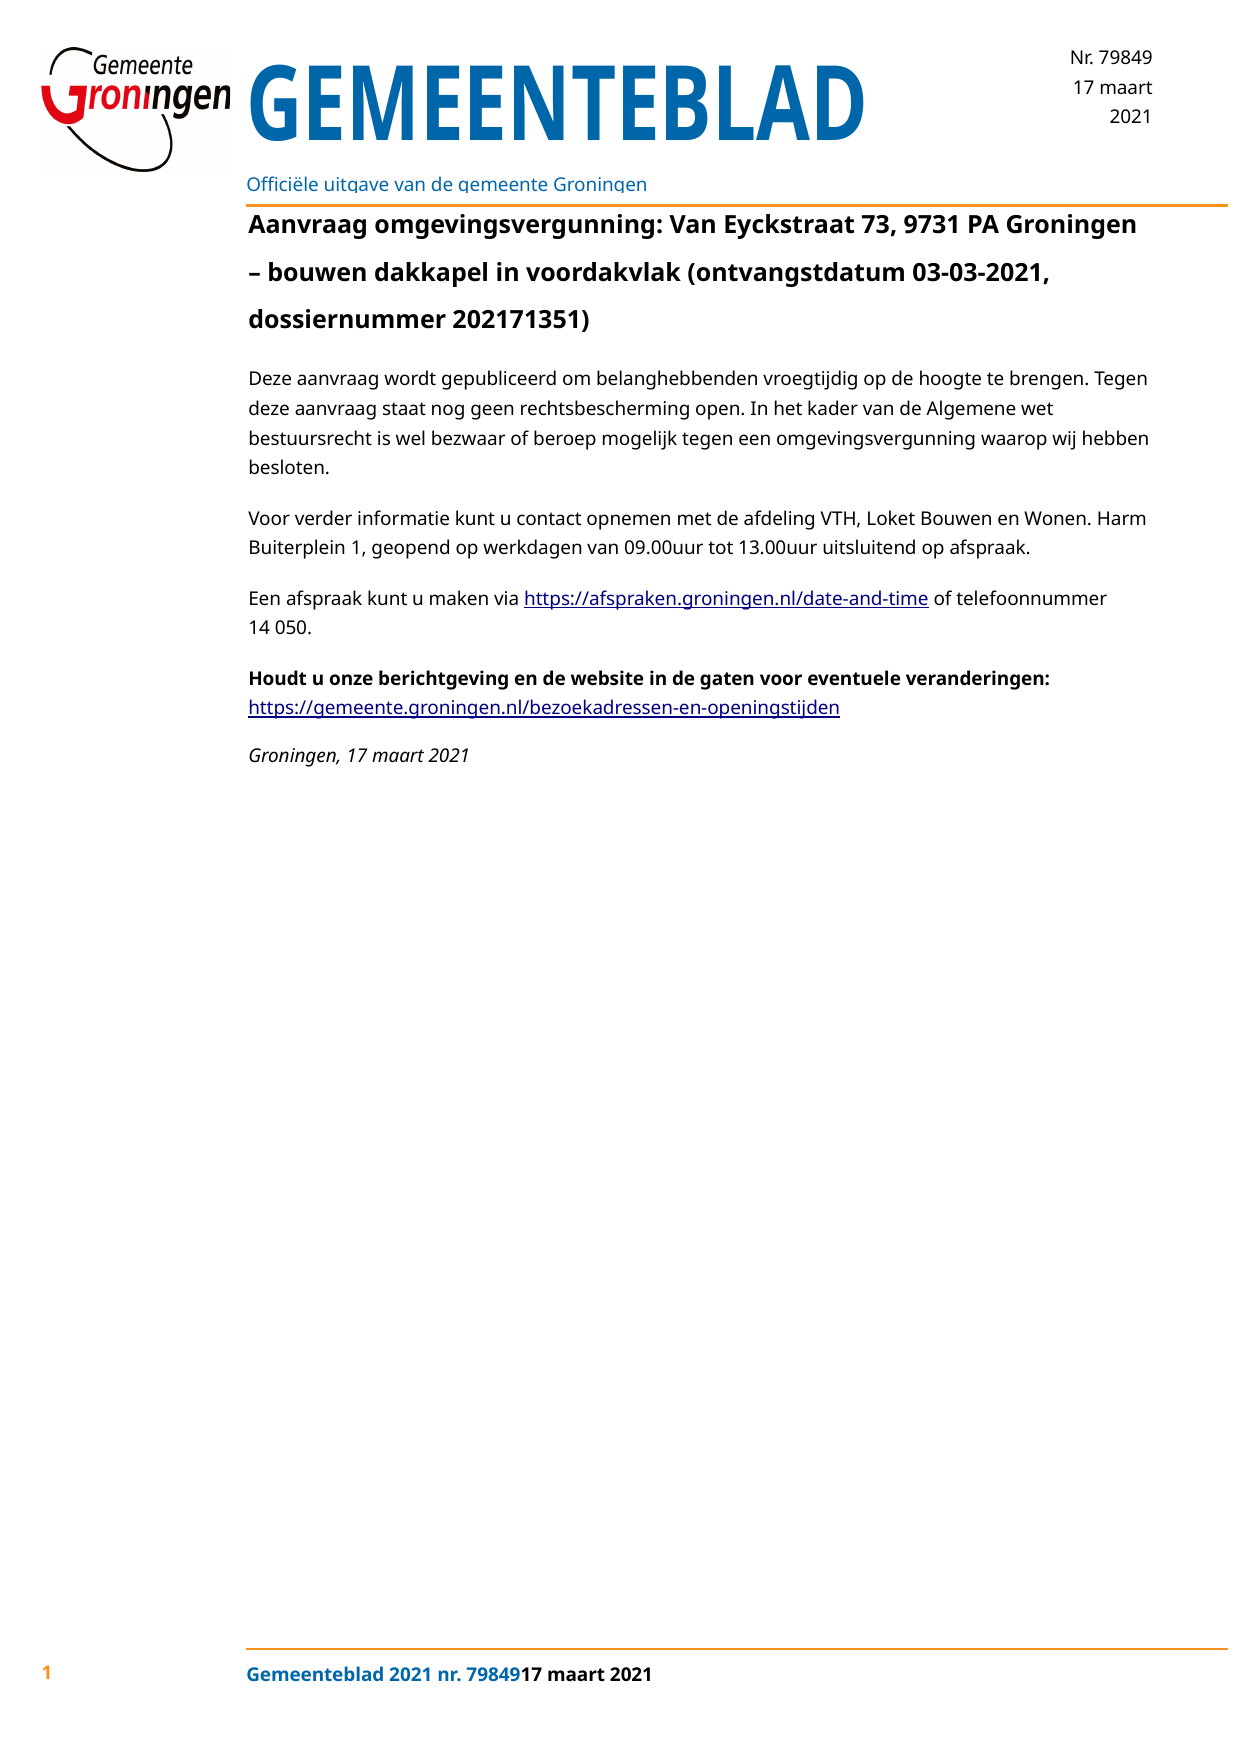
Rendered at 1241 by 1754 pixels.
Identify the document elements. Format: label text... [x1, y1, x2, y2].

picture [41, 47, 231, 172]
text Aanvraag omgevingsvergunning: Van Eyckstraat 73, 9731 PA Groningen – bouwen dakkapel in voordakvlak (ontvangstdatum 03-03-2021, dossiernummer 202171351) [248, 207, 1152, 336]
text Groningen, 17 maart 2021 [248, 742, 1152, 768]
text Voor verder informatie kunt u contact opnemen met de afdeling VTH, Loket Bouwen en Wonen. Harm Buiterplein 1, geopend op werkdagen van 09.00uur tot 13.00uur uitsluitend op afspraak. [248, 505, 1152, 560]
text Deze aanvraag wordt gepubliceerd om belanghebbenden vroegtijdig op de hoogte te brengen. Tegen deze aanvraag staat nog geen rechtsbescherming open. In het kader van de Algemene wet bestuursrecht is wel bezwaar of beroep mogelijk tegen een omgevingsvergunning waarop wij hebben besloten. [248, 366, 1152, 480]
text Een afspraak kunt u maken via https://afspraken.groningen.nl/date-and-time of telefoonnummer 14 050. [248, 585, 1152, 640]
text Houdt u onze berichtgeving en de website in de gaten voor eventuele veranderingen: https://gemeente.groningen.nl/bezoekadressen-en-openingstijden [248, 665, 1152, 720]
